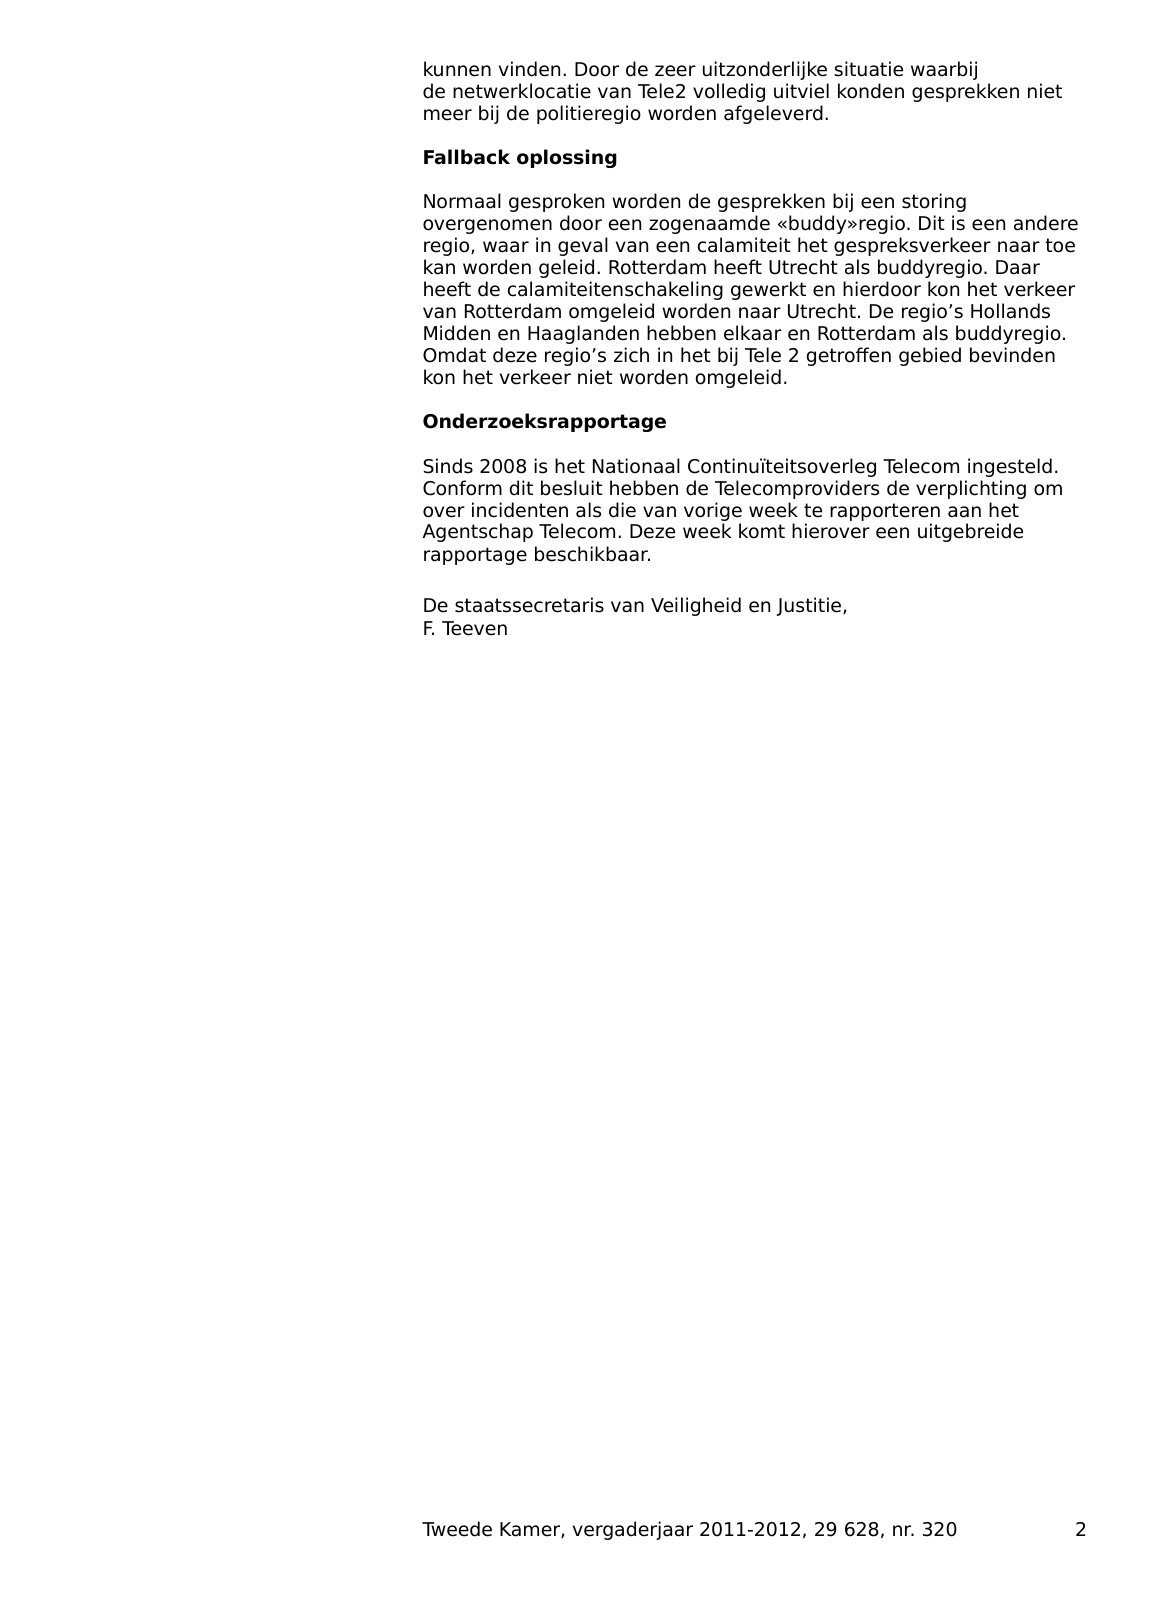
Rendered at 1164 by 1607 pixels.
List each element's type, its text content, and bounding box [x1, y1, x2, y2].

subtitle Fallback oplossing [422, 147, 1087, 169]
text Normaal gesproken worden de gesprekken bij een storing overgenomen door een zogenaamde «buddy»regio. Dit is een andere regio, waar in geval van een calamiteit het gespreksverkeer naar toe kan worden geleid. Rotterdam heeft Utrecht als buddyregio. Daar heeft de calamiteitenschakeling gewerkt en hierdoor kon het verkeer van Rotterdam omgeleid worden naar Utrecht. De regio’s Hollands Midden en Haaglanden hebben elkaar en Rotterdam als buddyregio. Omdat deze regio’s zich in het bij Tele 2 getroffen gebied bevinden kon het verkeer niet worden omgeleid. [422, 191, 1087, 389]
text Sinds 2008 is het Nationaal Continuïteitsoverleg Telecom ingesteld. Conform dit besluit hebben de Telecomproviders de verplichting om over incidenten als die van vorige week te rapporteren aan het Agentschap Telecom. Deze week komt hierover een uitgebreide rapportage beschikbaar. [422, 456, 1087, 565]
text De staatssecretaris van Veiligheid en Justitie, F. Teeven [422, 595, 1087, 639]
text kunnen vinden. Door de zeer uitzonderlijke situatie waarbij de netwerklocatie van Tele2 volledig uitviel konden gesprekken niet meer bij de politieregio worden afgeleverd. [422, 59, 1087, 125]
subtitle Onderzoeksrapportage [422, 411, 1087, 433]
